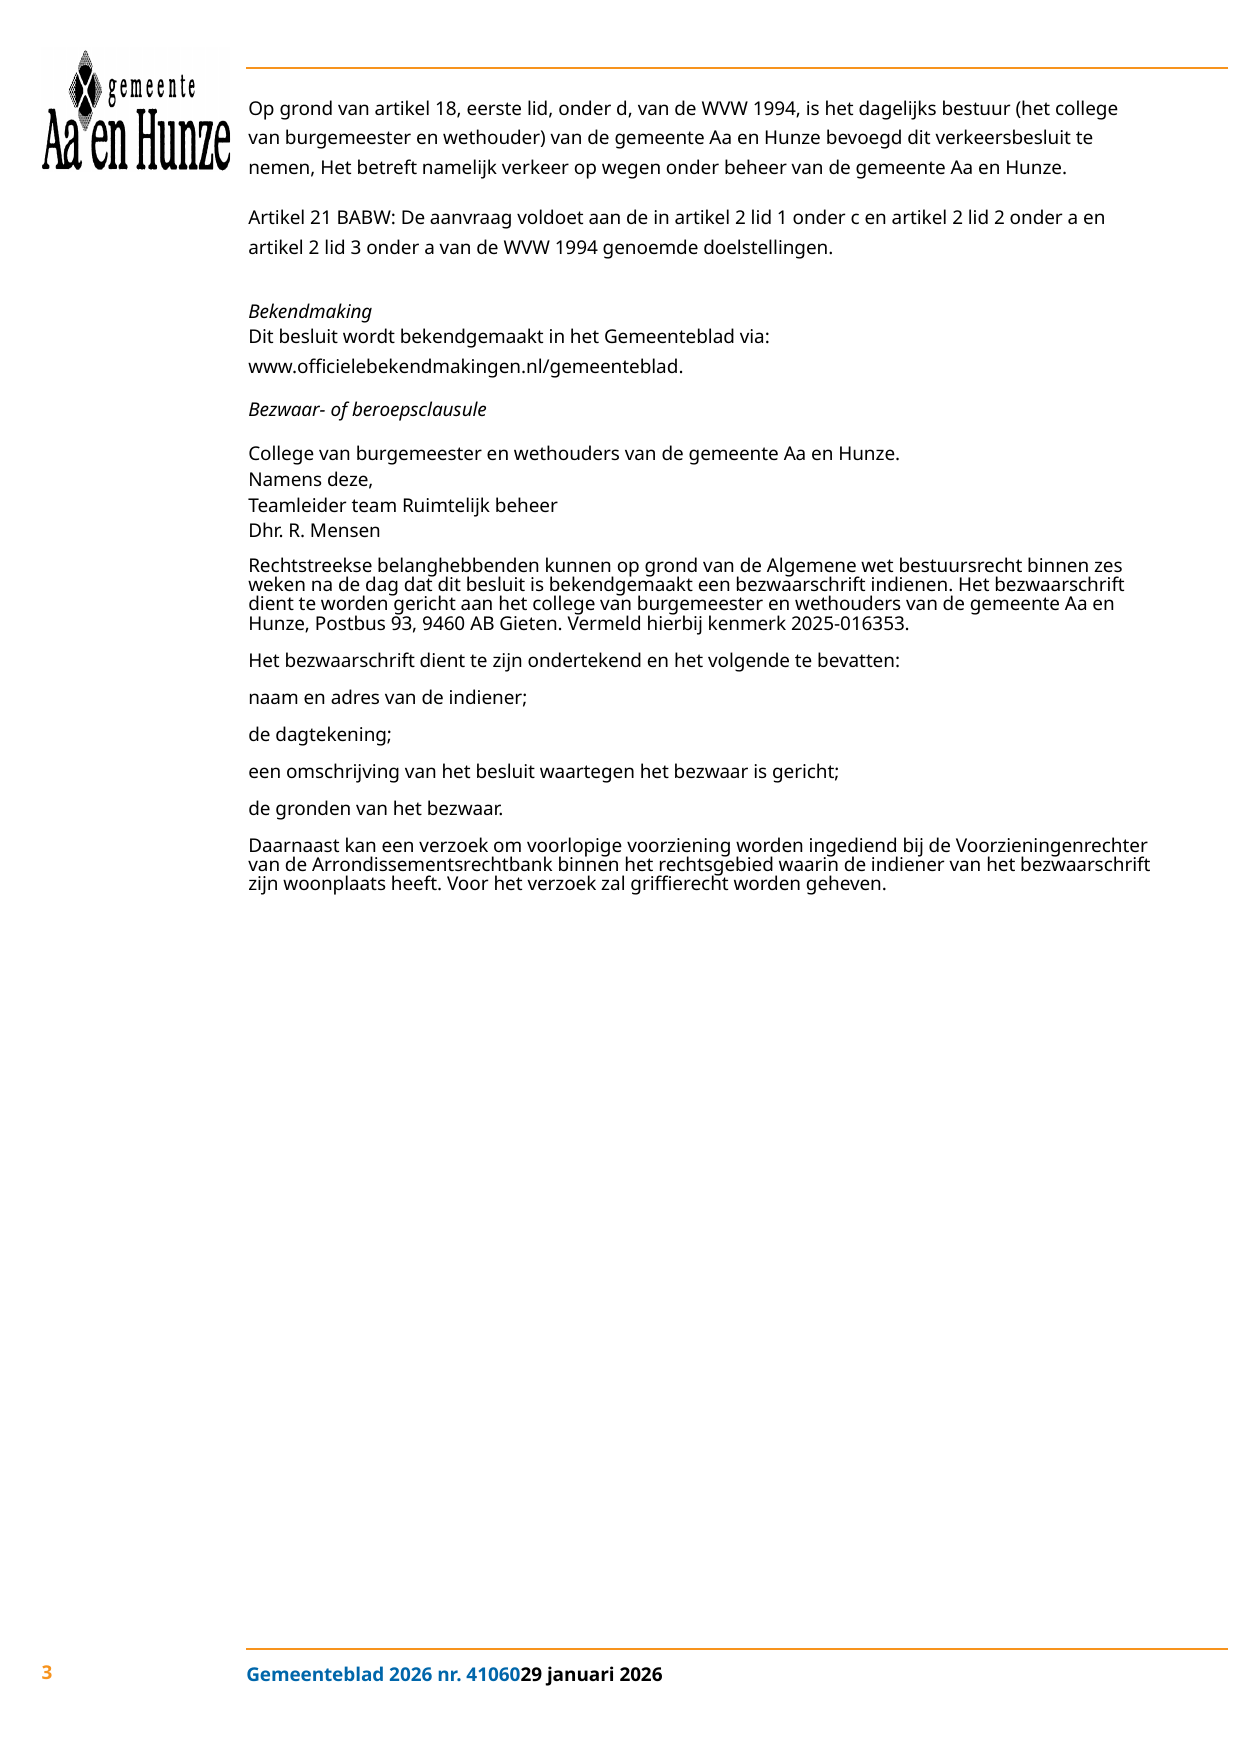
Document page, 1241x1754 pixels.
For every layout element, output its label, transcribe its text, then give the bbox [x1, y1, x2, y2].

text de gronden van het bezwaar. [248, 799, 1152, 819]
text Het bezwaarschrift dient te zijn ondertekend en het volgende te bevatten: [248, 652, 1152, 671]
text Op grond van artikel 18, eerste lid, onder d, van de WVW 1994, is het dagelijks bestuur (het college van burgemeester en wethouder) van de gemeente Aa en Hunze bevoegd dit verkeersbesluit te nemen, Het betreft namelijk verkeer op wegen onder beheer van de gemeente Aa en Hunze. [248, 95, 1152, 180]
text College van burgemeester en wethouders van de gemeente Aa en Hunze. [248, 440, 1152, 466]
text Teamleider team Ruimtelijk beheer [248, 492, 1152, 517]
text Rechtstreekse belanghebbenden kunnen op grond van de Algemene wet bestuursrecht binnen zes weken na de dag dat dit besluit is bekendgemaakt een bezwaarschrift indienen. Het bezwaarschrift dient te worden gericht aan het college van burgemeester en wethouders van de gemeente Aa en Hunze, Postbus 93, 9460 AB Gieten. Vermeld hierbij kenmerk 2025-016353. [248, 557, 1152, 634]
text een omschrijving van het besluit waartegen het bezwaar is gericht; [248, 763, 1152, 782]
text naam en adres van de indiener; [248, 689, 1152, 708]
text Namens deze, [248, 466, 1152, 492]
text Dit besluit wordt bekendgemaakt in het Gemeenteblad via: www.officielebekendmakingen.nl/gemeenteblad. [248, 324, 1152, 379]
text Dhr. R. Mensen [248, 517, 1152, 543]
text Artikel 21 BABW: De aanvraag voldoet aan de in artikel 2 lid 1 onder c en artikel 2 lid 2 onder a en artikel 2 lid 3 onder a van de WVW 1994 genoemde doelstellingen. [248, 204, 1152, 260]
picture [41, 47, 231, 172]
text Bezwaar- of beroepsclausule [248, 396, 1152, 422]
text de dagtekening; [248, 726, 1152, 745]
text Daarnaast kan een verzoek om voorlopige voorziening worden ingediend bij de Voorzieningenrechter van de Arrondissementsrechtbank binnen het rechtsgebied waarin de indiener van het bezwaarschrift zijn woonplaats heeft. Voor het verzoek zal griffierecht worden geheven. [248, 837, 1152, 894]
text Bekendmaking [248, 298, 1152, 324]
